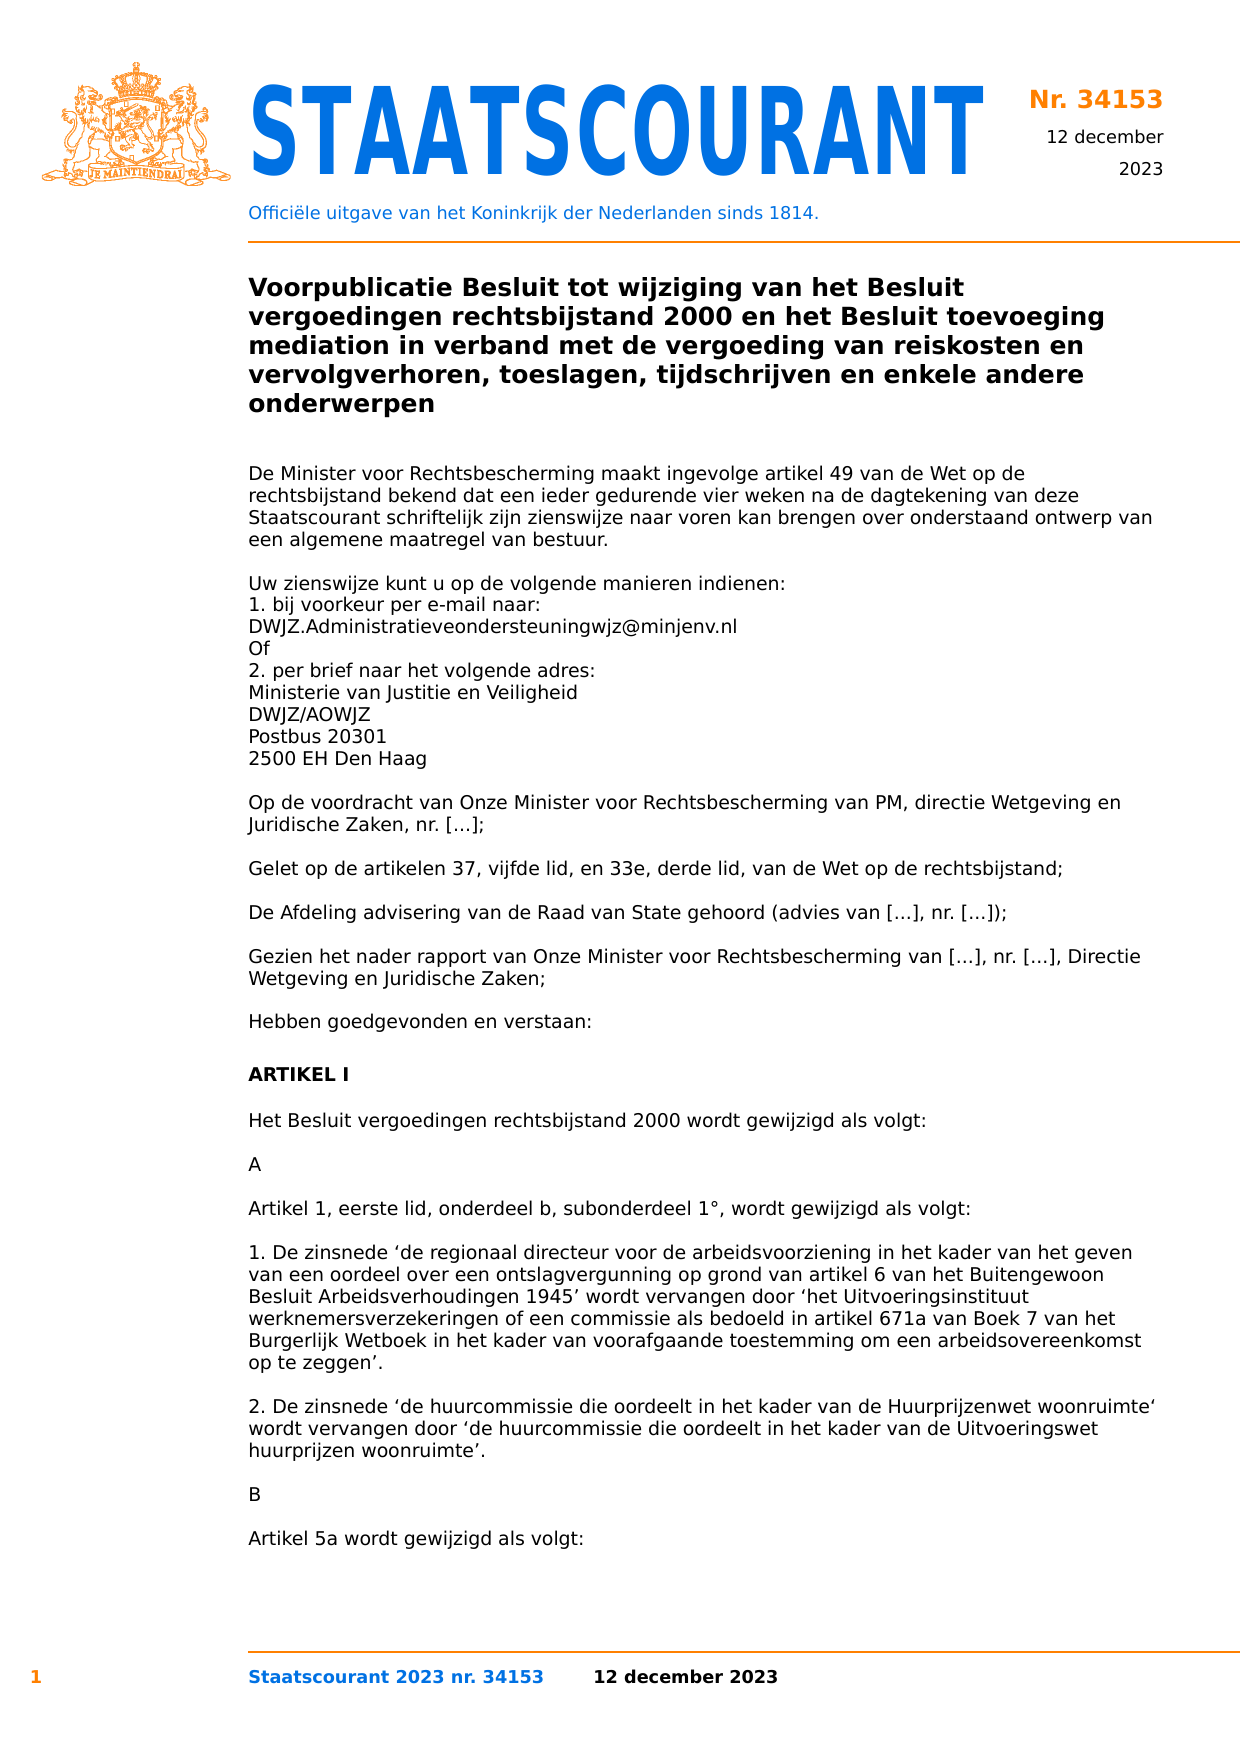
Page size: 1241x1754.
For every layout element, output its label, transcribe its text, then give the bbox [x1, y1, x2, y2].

text 1. bij voorkeur per e-mail naar: [248, 594, 1163, 616]
picture [41, 62, 231, 186]
text DWJZ.Administratieveondersteuningwjz@minjenv.nl [248, 616, 1163, 638]
text DWJZ/AOWJZ [248, 704, 1163, 726]
text Of [248, 638, 1163, 660]
text A [248, 1154, 1163, 1176]
table_cell 12 december [998, 121, 1240, 153]
text Uw zienswijze kunt u op de volgende manieren indienen: [248, 572, 1163, 594]
text Hebben goedgevonden en verstaan: [248, 1011, 1163, 1033]
text Artikel 1, eerste lid, onderdeel b, subonderdeel 1°, wordt gewijzigd als volgt: [248, 1198, 1163, 1220]
text Artikel 5a wordt gewijzigd als volgt: [248, 1527, 1163, 1549]
text 2500 EH Den Haag [248, 748, 1163, 770]
table_cell Officiële uitgave van het Koninkrijk der Nederlanden sinds 1814. [248, 203, 1240, 241]
text De Afdeling advisering van de Raad van State gehoord (advies van [...], nr. [...]); [248, 902, 1163, 924]
text Postbus 20301 [248, 726, 1163, 748]
text Ministerie van Justitie en Veiligheid [248, 682, 1163, 704]
text 2. De zinsnede ‘de huurcommissie die oordeelt in het kader van de Huurprijzenwet woonruimte‘ wordt vervangen door ‘de huurcommissie die oordeelt in het kader van de Uitvoeringswet huurprijzen woonruimte’. [248, 1396, 1163, 1462]
text De Minister voor Rechtsbescherming maakt ingevolge artikel 49 van de Wet op de rechtsbijstand bekend dat een ieder gedurende vier weken na de dagtekening van deze Staatscourant schriftelijk zijn zienswijze naar voren kan brengen over onderstaand ontwerp van een algemene maatregel van bestuur. [248, 463, 1163, 551]
text Op de voordracht van Onze Minister voor Rechtsbescherming van PM, directie Wetgeving en Juridische Zaken, nr. [...]; [248, 792, 1163, 836]
text 1. De zinsnede ‘de regionaal directeur voor de arbeidsvoorziening in het kader van het geven van een oordeel over een ontslagvergunning op grond van artikel 6 van het Buitengewoon Besluit Arbeidsverhoudingen 1945’ wordt vervangen door ‘het Uitvoeringsinstituut werknemersverzekeringen of een commissie als bedoeld in artikel 671a van Boek 7 van het Burgerlijk Wetboek in het kader van voorafgaande toestemming om een arbeidsovereenkomst op te zeggen’. [248, 1242, 1163, 1374]
table_cell 2023 [998, 153, 1240, 203]
subtitle Voorpublicatie Besluit tot wijziging van het Besluit vergoedingen rechtsbijstand 2000 en het Besluit toevoeging mediation in verband met de vergoeding van reiskosten en vervolgverhoren, toeslagen, tijdschrijven en enkele andere onderwerpen [248, 273, 1163, 419]
table_header Nr. 34153 [998, 62, 1240, 121]
text B [248, 1483, 1163, 1506]
text 2. per brief naar het volgende adres: [248, 660, 1163, 682]
text Gelet op de artikelen 37, vijfde lid, en 33e, derde lid, van de Wet op de rechtsbijstand; [248, 858, 1163, 880]
table_header [25, 62, 248, 241]
table_header STAATSCOURANT [248, 62, 998, 203]
subtitle ARTIKEL I [248, 1063, 1163, 1085]
text Gezien het nader rapport van Onze Minister voor Rechtsbescherming van [...], nr. [...], Directie Wetgeving en Juridische Zaken; [248, 946, 1163, 989]
text Het Besluit vergoedingen rechtsbijstand 2000 wordt gewijzigd als volgt: [248, 1110, 1163, 1132]
